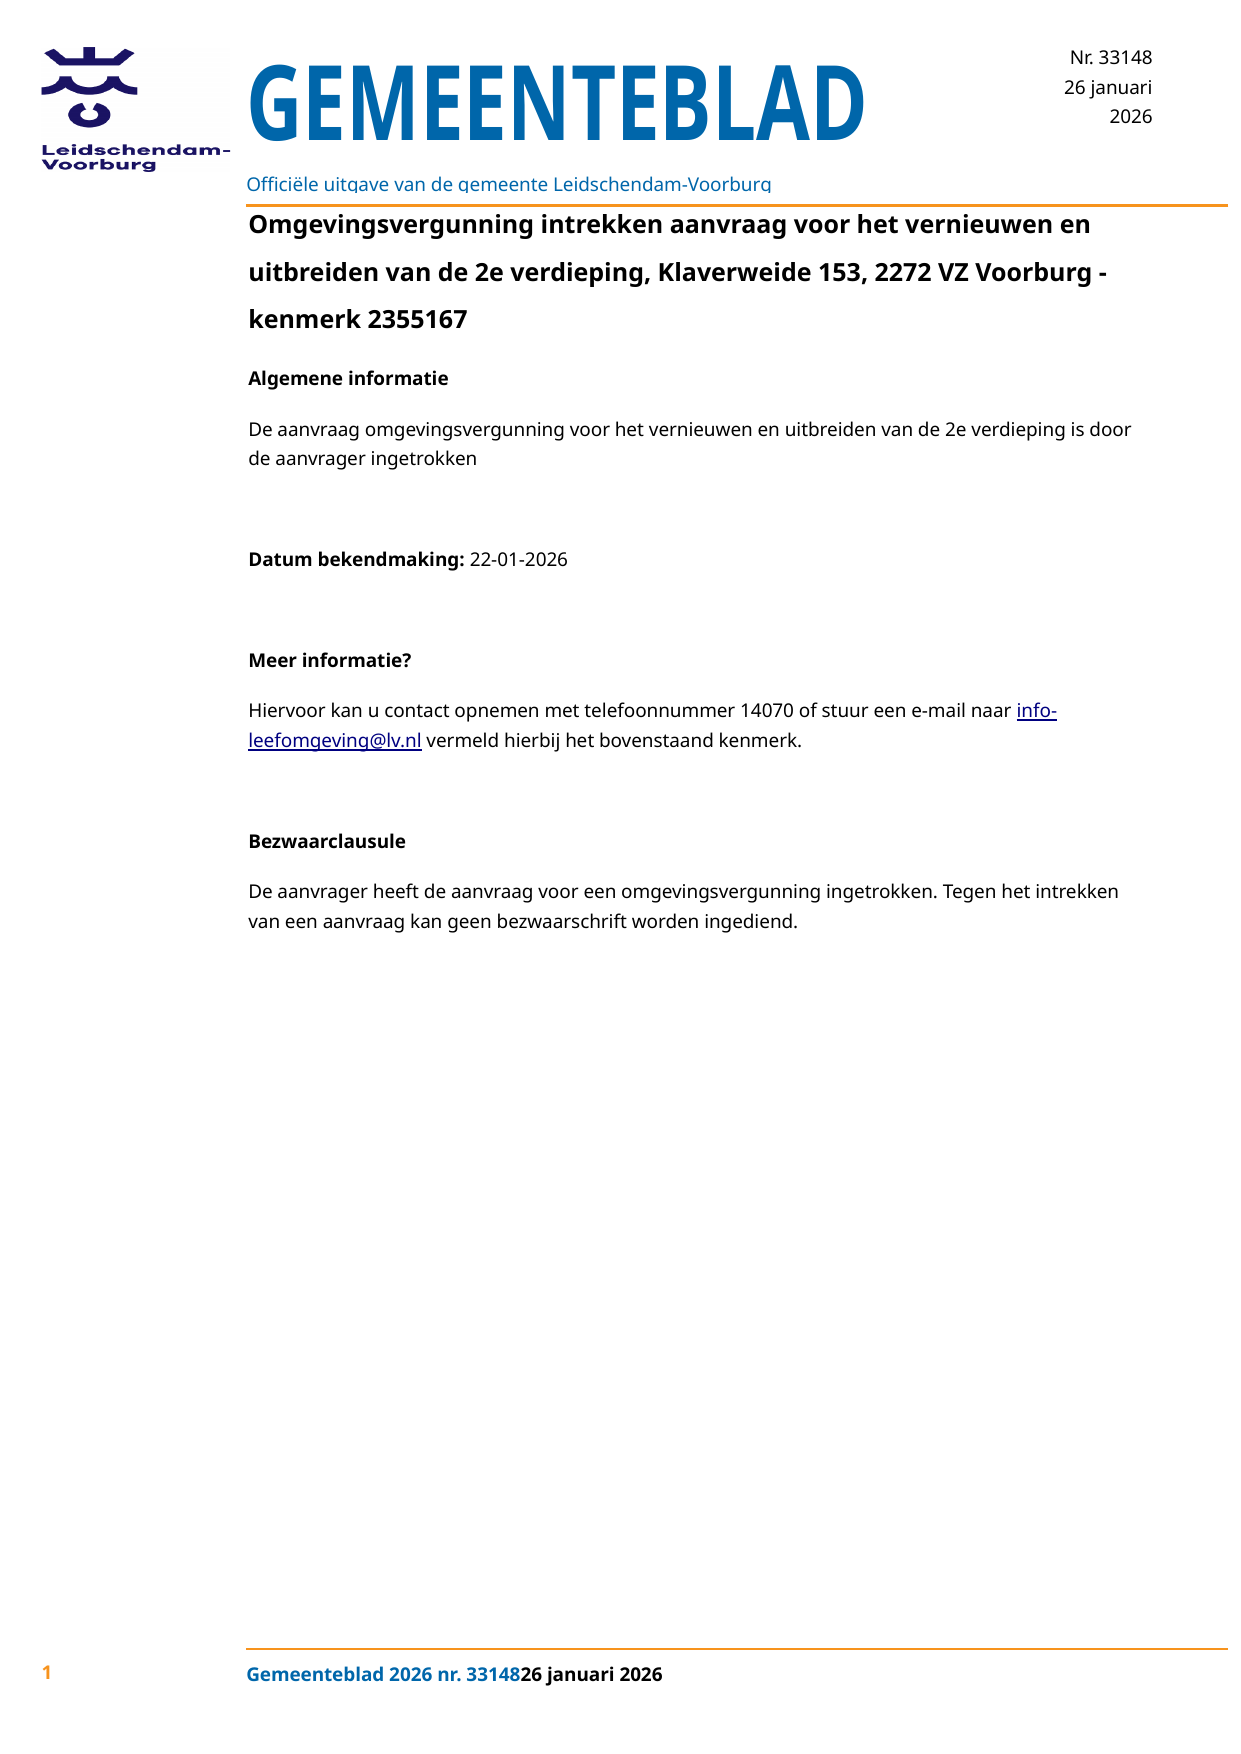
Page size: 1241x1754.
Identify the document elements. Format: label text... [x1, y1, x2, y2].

text De aanvrager heeft de aanvraag voor een omgevingsvergunning ingetrokken. Tegen het intrekken van een aanvraag kan geen bezwaarschrift worden ingediend. [248, 878, 1152, 934]
text Algemene informatie [248, 366, 1152, 391]
text Hiervoor kan u contact opnemen met telefoonnummer 14070 of stuur een e-mail naar info-leefomgeving@lv.nl vermeld hierbij het bovenstaand kenmerk. [248, 698, 1152, 753]
text Meer informatie? [248, 647, 1152, 673]
text Omgevingsvergunning intrekken aanvraag voor het vernieuwen en uitbreiden van de 2e verdieping, Klaverweide 153, 2272 VZ Voorburg - kenmerk 2355167 [248, 207, 1152, 336]
picture [41, 47, 231, 172]
text Datum bekendmaking: 22-01-2026 [248, 546, 1152, 572]
text Bezwaarclausule [248, 828, 1152, 854]
text De aanvraag omgevingsvergunning voor het vernieuwen en uitbreiden van de 2e verdieping is door de aanvrager ingetrokken [248, 416, 1152, 471]
